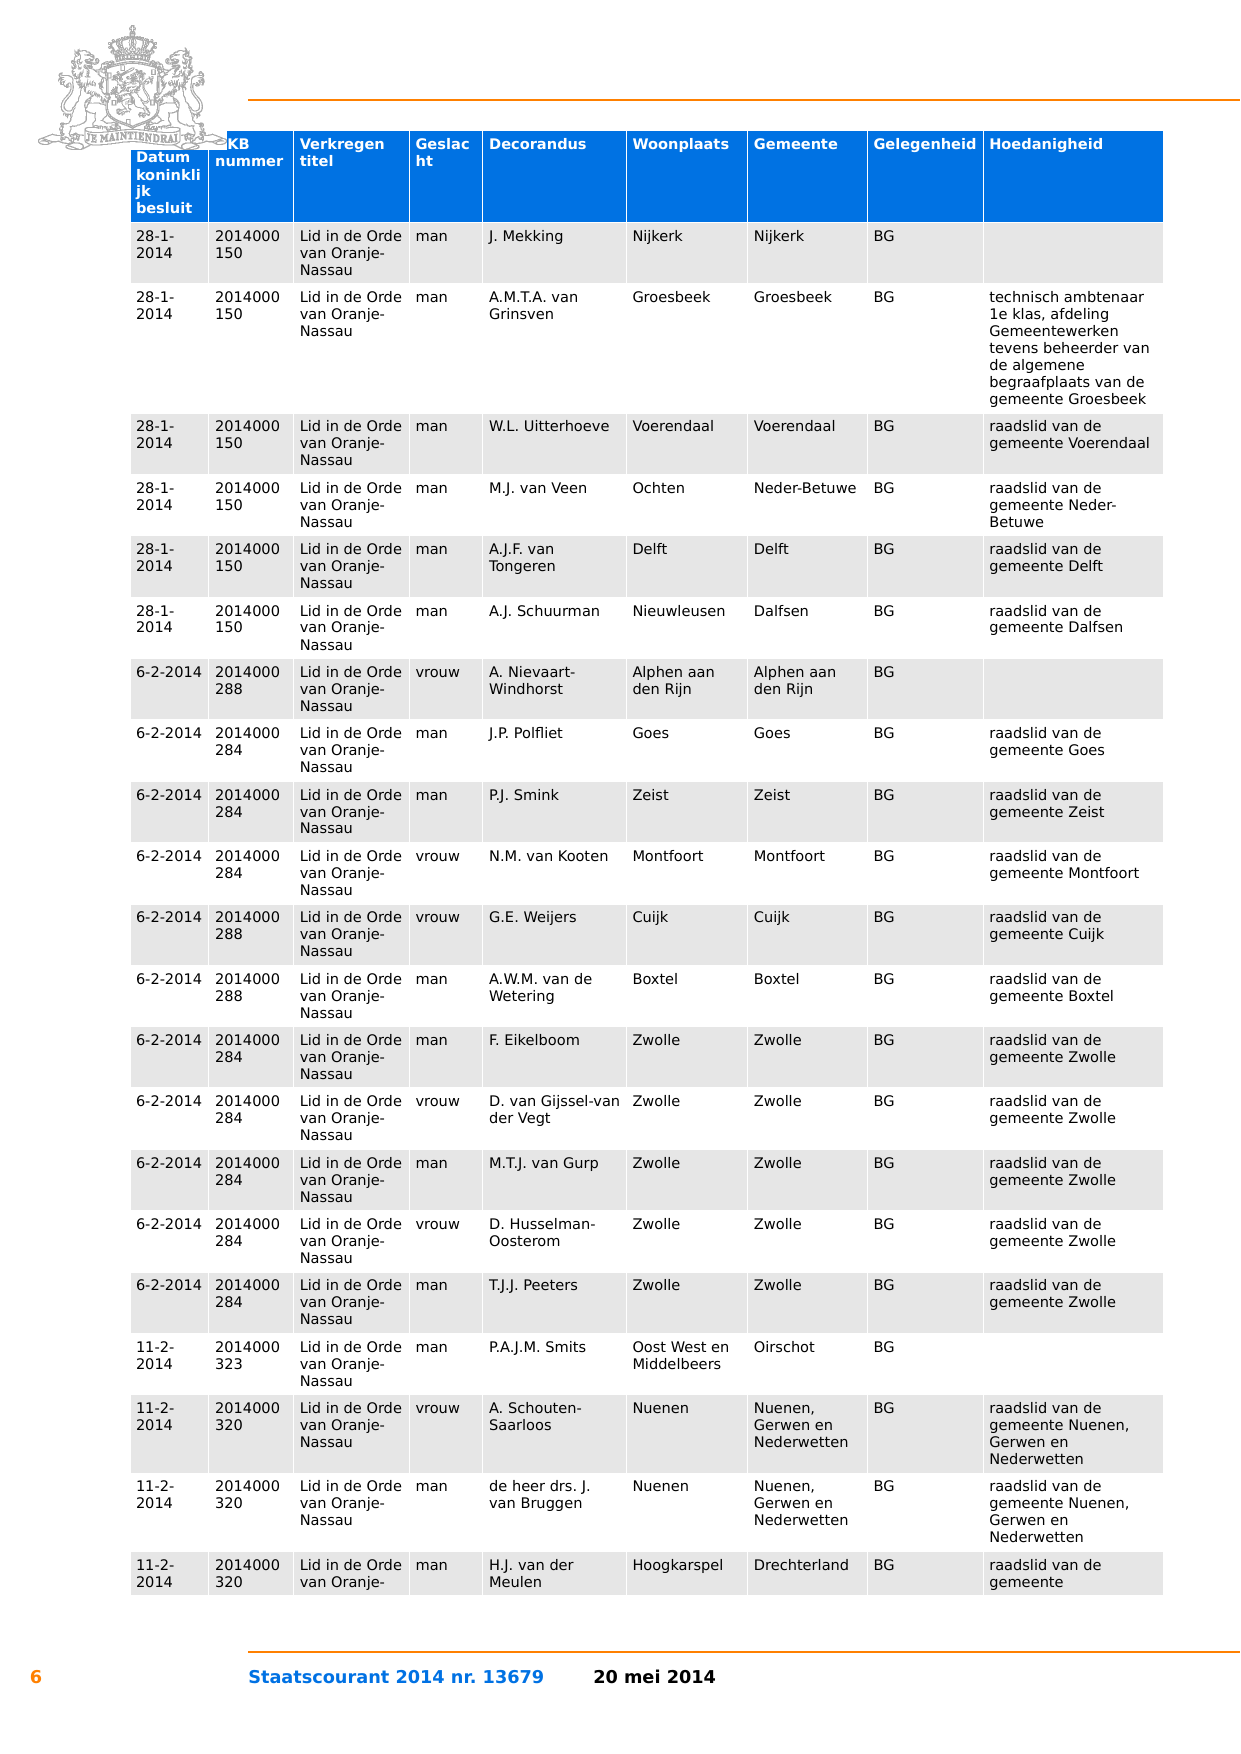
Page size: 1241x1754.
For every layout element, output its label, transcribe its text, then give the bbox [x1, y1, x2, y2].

table_cell D. Husselman-Oosterom [483, 1211, 626, 1272]
table_cell vrouw [410, 1089, 482, 1149]
table_cell Zeist [627, 782, 747, 842]
table_cell man [410, 720, 482, 781]
table_cell BG [868, 536, 983, 597]
table_cell H.J. van der Meulen [483, 1552, 626, 1595]
table_cell A.J.F. van Tongeren [483, 536, 626, 597]
table_cell Goes [748, 720, 867, 781]
table_cell raadslid van de gemeente Zwolle [984, 1089, 1163, 1149]
table_cell Zwolle [627, 1027, 747, 1087]
table_cell 11-2-2014 [131, 1552, 208, 1595]
table_cell man [410, 475, 482, 535]
table_cell Lid in de Orde van Oranje-Nassau [294, 843, 409, 903]
table_cell Zwolle [627, 1273, 747, 1333]
table_cell Lid in de Orde van Oranje- [294, 1552, 409, 1595]
table_header Woonplaats [627, 131, 747, 222]
table_cell N.M. van Kooten [483, 843, 626, 903]
table_cell 2014000284 [209, 782, 293, 842]
table_cell Nuenen, Gerwen en Nederwetten [748, 1474, 867, 1551]
table_cell M.J. van Veen [483, 475, 626, 535]
table_cell J. Mekking [483, 223, 626, 283]
table_cell man [410, 223, 482, 283]
table_cell Lid in de Orde van Oranje-Nassau [294, 1395, 409, 1473]
table_cell 2014000288 [209, 659, 293, 719]
table_cell Zwolle [748, 1027, 867, 1087]
table_cell 6-2-2014 [131, 1273, 208, 1333]
table_cell man [410, 1552, 482, 1595]
table_cell vrouw [410, 1395, 482, 1473]
table_cell Nuenen [627, 1395, 747, 1473]
table_cell Oost West en Middelbeers [627, 1334, 747, 1394]
table_cell man [410, 1027, 482, 1087]
table_cell M.T.J. van Gurp [483, 1150, 626, 1210]
table_cell BG [868, 1395, 983, 1473]
table_cell Lid in de Orde van Oranje-Nassau [294, 1211, 409, 1272]
table_cell BG [868, 1089, 983, 1149]
table_cell raadslid van de gemeente Neder-Betuwe [984, 475, 1163, 535]
table_cell 28-1-2014 [131, 598, 208, 658]
table_cell raadslid van de gemeente Zwolle [984, 1150, 1163, 1210]
table_cell Delft [748, 536, 867, 597]
table_cell A. Schouten-Saarloos [483, 1395, 626, 1473]
table_cell Drechterland [748, 1552, 867, 1595]
table_header KB nummer [209, 131, 293, 222]
table_cell vrouw [410, 905, 482, 965]
table_cell raadslid van de gemeente Nuenen, Gerwen en Nederwetten [984, 1395, 1163, 1473]
table_cell Boxtel [627, 966, 747, 1026]
table_cell 6-2-2014 [131, 782, 208, 842]
table_cell vrouw [410, 1211, 482, 1272]
table_cell T.J.J. Peeters [483, 1273, 626, 1333]
table_cell W.L. Uitterhoeve [483, 414, 626, 474]
table_cell 6-2-2014 [131, 1211, 208, 1272]
table_cell Zwolle [748, 1089, 867, 1149]
table_cell man [410, 1474, 482, 1551]
table_header Decorandus [483, 131, 626, 222]
table_cell 11-2-2014 [131, 1395, 208, 1473]
table_header Gemeente [748, 131, 867, 222]
table_cell [984, 659, 1163, 719]
table_cell Voerendaal [748, 414, 867, 474]
table_cell Zwolle [748, 1211, 867, 1272]
table_header Gelegenheid [868, 131, 983, 222]
table_cell 2014000150 [209, 536, 293, 597]
table_cell Nijkerk [748, 223, 867, 283]
table_cell A. Nievaart-Windhorst [483, 659, 626, 719]
table_cell BG [868, 966, 983, 1026]
table_cell Zwolle [627, 1089, 747, 1149]
table_cell Montfoort [627, 843, 747, 903]
table_cell Zwolle [627, 1211, 747, 1272]
table_cell Goes [627, 720, 747, 781]
table_cell Lid in de Orde van Oranje-Nassau [294, 1027, 409, 1087]
table_header Verkregen titel [294, 131, 409, 222]
table_cell 2014000320 [209, 1395, 293, 1473]
table_cell man [410, 284, 482, 413]
table_cell raadslid van de gemeente Montfoort [984, 843, 1163, 903]
table_cell Zeist [748, 782, 867, 842]
table_cell raadslid van de gemeente Zwolle [984, 1273, 1163, 1333]
table_cell Cuijk [627, 905, 747, 965]
table_cell Delft [627, 536, 747, 597]
table_cell BG [868, 782, 983, 842]
table_cell 2014000284 [209, 1027, 293, 1087]
table_cell BG [868, 1334, 983, 1394]
table_cell 2014000150 [209, 475, 293, 535]
table_cell 2014000320 [209, 1474, 293, 1551]
table_cell 2014000284 [209, 1273, 293, 1333]
table_cell BG [868, 1273, 983, 1333]
table_cell 6-2-2014 [131, 1089, 208, 1149]
table_cell 2014000150 [209, 414, 293, 474]
table_cell Oirschot [748, 1334, 867, 1394]
table_cell Lid in de Orde van Oranje-Nassau [294, 414, 409, 474]
table_cell 6-2-2014 [131, 659, 208, 719]
table_cell 28-1-2014 [131, 414, 208, 474]
table_cell Lid in de Orde van Oranje-Nassau [294, 720, 409, 781]
table_cell man [410, 598, 482, 658]
table_cell Lid in de Orde van Oranje-Nassau [294, 966, 409, 1026]
table_cell Boxtel [748, 966, 867, 1026]
table_cell A.W.M. van de Wetering [483, 966, 626, 1026]
table_cell 2014000323 [209, 1334, 293, 1394]
table_cell Lid in de Orde van Oranje-Nassau [294, 475, 409, 535]
table_cell 2014000284 [209, 1211, 293, 1272]
table_cell Montfoort [748, 843, 867, 903]
table_cell BG [868, 659, 983, 719]
table_cell D. van Gijssel-van der Vegt [483, 1089, 626, 1149]
table_cell raadslid van de gemeente Voerendaal [984, 414, 1163, 474]
table_cell BG [868, 475, 983, 535]
table_cell A.J. Schuurman [483, 598, 626, 658]
table_cell raadslid van de gemeente Boxtel [984, 966, 1163, 1026]
table_cell P.J. Smink [483, 782, 626, 842]
table_cell 2014000150 [209, 598, 293, 658]
table_cell BG [868, 1150, 983, 1210]
table_cell Hoogkarspel [627, 1552, 747, 1595]
table_cell man [410, 536, 482, 597]
table_cell BG [868, 843, 983, 903]
table_cell raadslid van de gemeente Cuijk [984, 905, 1163, 965]
table_cell 6-2-2014 [131, 966, 208, 1026]
table_header Hoedanigheid [984, 131, 1163, 222]
table_cell BG [868, 1211, 983, 1272]
table_cell man [410, 782, 482, 842]
table_cell BG [868, 414, 983, 474]
table_cell G.E. Weijers [483, 905, 626, 965]
table_cell BG [868, 1552, 983, 1595]
table_cell 2014000284 [209, 720, 293, 781]
table_header Geslacht [410, 131, 482, 222]
table_cell Groesbeek [627, 284, 747, 413]
table_cell A.M.T.A. van Grinsven [483, 284, 626, 413]
table_cell Neder-Betuwe [748, 475, 867, 535]
table_cell Alphen aan den Rijn [627, 659, 747, 719]
table_cell Lid in de Orde van Oranje-Nassau [294, 536, 409, 597]
table_cell man [410, 1273, 482, 1333]
table_cell 6-2-2014 [131, 905, 208, 965]
table_cell 6-2-2014 [131, 843, 208, 903]
table_cell Nuenen, Gerwen en Nederwetten [748, 1395, 867, 1473]
table_cell Lid in de Orde van Oranje-Nassau [294, 223, 409, 283]
table_cell Lid in de Orde van Oranje-Nassau [294, 1089, 409, 1149]
table_header Datum koninklijk besluit [131, 150, 208, 222]
table_cell Zwolle [627, 1150, 747, 1210]
table_cell BG [868, 905, 983, 965]
table_cell vrouw [410, 659, 482, 719]
table_cell Nieuwleusen [627, 598, 747, 658]
table_cell 2014000284 [209, 1150, 293, 1210]
table_cell Lid in de Orde van Oranje-Nassau [294, 1334, 409, 1394]
table_cell raadslid van de gemeente Delft [984, 536, 1163, 597]
table_cell 2014000150 [209, 223, 293, 283]
table_cell raadslid van de gemeente Zeist [984, 782, 1163, 842]
table_cell Alphen aan den Rijn [748, 659, 867, 719]
table_cell 2014000284 [209, 843, 293, 903]
table_cell 2014000288 [209, 905, 293, 965]
table_cell man [410, 1334, 482, 1394]
table_cell 28-1-2014 [131, 536, 208, 597]
table_cell [984, 223, 1163, 283]
table_cell 28-1-2014 [131, 475, 208, 535]
table_cell 11-2-2014 [131, 1474, 208, 1551]
table_cell F. Eikelboom [483, 1027, 626, 1087]
table_cell BG [868, 284, 983, 413]
table_cell Lid in de Orde van Oranje-Nassau [294, 1150, 409, 1210]
table_cell Ochten [627, 475, 747, 535]
table_cell raadslid van de gemeente Dalfsen [984, 598, 1163, 658]
table_cell 28-1-2014 [131, 284, 208, 413]
table_cell 2014000150 [209, 284, 293, 413]
table_cell Cuijk [748, 905, 867, 965]
table_cell Lid in de Orde van Oranje-Nassau [294, 659, 409, 719]
table_cell BG [868, 720, 983, 781]
picture [38, 25, 227, 150]
table_cell 11-2-2014 [131, 1334, 208, 1394]
table_cell 2014000288 [209, 966, 293, 1026]
table_cell man [410, 414, 482, 474]
table_cell Dalfsen [748, 598, 867, 658]
table_cell P.A.J.M. Smits [483, 1334, 626, 1394]
table_cell 28-1-2014 [131, 223, 208, 283]
table_cell 2014000284 [209, 1089, 293, 1149]
table_cell vrouw [410, 843, 482, 903]
table_cell 6-2-2014 [131, 1027, 208, 1087]
table_cell BG [868, 1027, 983, 1087]
table_cell Zwolle [748, 1150, 867, 1210]
table_cell BG [868, 1474, 983, 1551]
table_cell Lid in de Orde van Oranje-Nassau [294, 1474, 409, 1551]
table_cell 2014000320 [209, 1552, 293, 1595]
table_cell raadslid van de gemeente Zwolle [984, 1027, 1163, 1087]
table_cell Zwolle [748, 1273, 867, 1333]
table_cell BG [868, 598, 983, 658]
table_cell raadslid van de gemeente Nuenen, Gerwen en Nederwetten [984, 1474, 1163, 1551]
table_cell Groesbeek [748, 284, 867, 413]
table_cell 6-2-2014 [131, 720, 208, 781]
table_cell raadslid van de gemeente Goes [984, 720, 1163, 781]
table_cell Lid in de Orde van Oranje-Nassau [294, 782, 409, 842]
table_cell man [410, 966, 482, 1026]
table_cell J.P. Polfliet [483, 720, 626, 781]
table_cell Lid in de Orde van Oranje-Nassau [294, 284, 409, 413]
table_cell Lid in de Orde van Oranje-Nassau [294, 905, 409, 965]
table_cell Voerendaal [627, 414, 747, 474]
table_cell [984, 1334, 1163, 1394]
table_cell Nijkerk [627, 223, 747, 283]
table_cell Nuenen [627, 1474, 747, 1551]
table_cell technisch ambtenaar 1e klas, afdeling Gemeentewerken tevens beheerder van de algemene begraafplaats van de gemeente Groesbeek [984, 284, 1163, 413]
table_cell BG [868, 223, 983, 283]
table_cell raadslid van de gemeente [984, 1552, 1163, 1595]
table_cell man [410, 1150, 482, 1210]
table_cell raadslid van de gemeente Zwolle [984, 1211, 1163, 1272]
table_cell de heer drs. J. van Bruggen [483, 1474, 626, 1551]
table_cell Lid in de Orde van Oranje-Nassau [294, 598, 409, 658]
table_cell 6-2-2014 [131, 1150, 208, 1210]
table_cell Lid in de Orde van Oranje-Nassau [294, 1273, 409, 1333]
